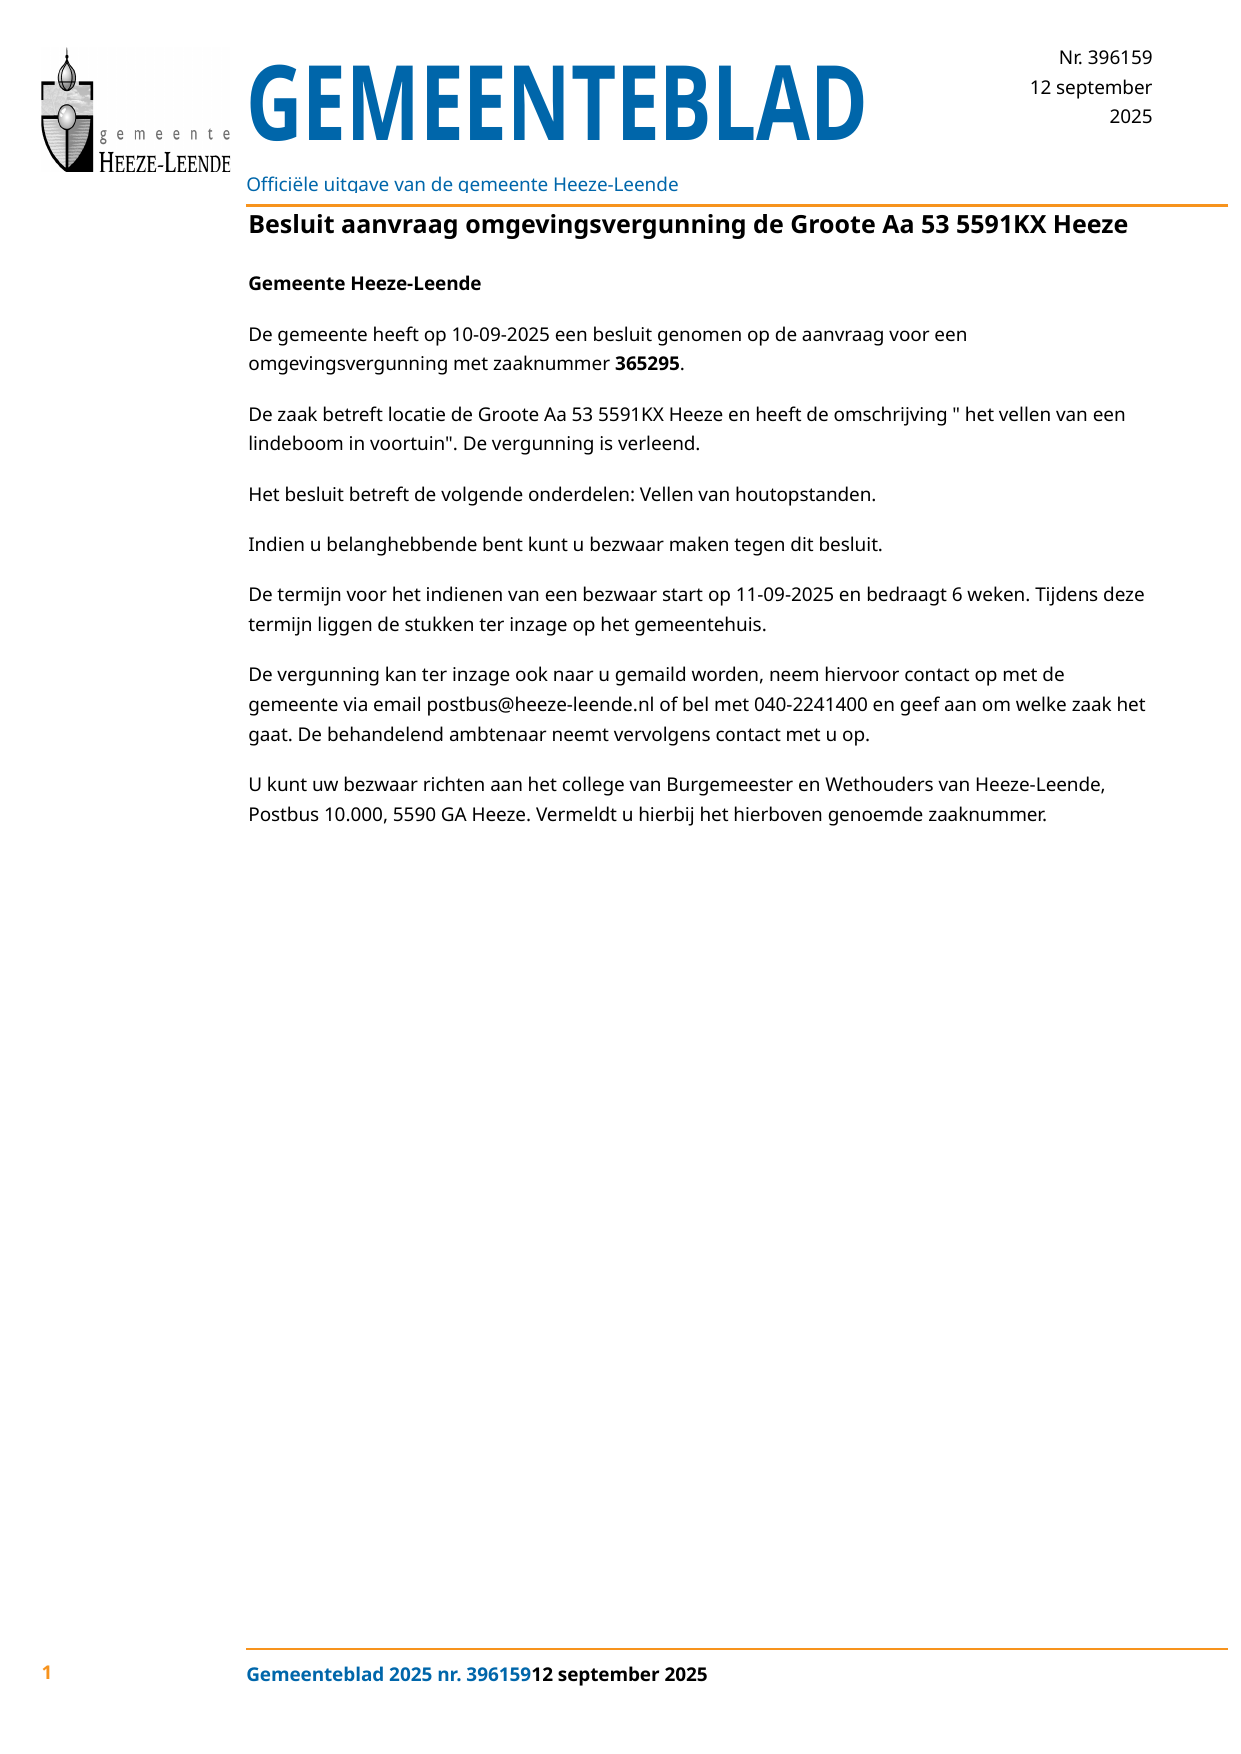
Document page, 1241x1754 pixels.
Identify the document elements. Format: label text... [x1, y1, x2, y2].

text De termijn voor het indienen van een bezwaar start op 11-09-2025 en bedraagt 6 weken. Tijdens deze termijn liggen de stukken ter inzage op het gemeentehuis. [248, 582, 1152, 637]
text Gemeente Heeze-Leende [248, 270, 1152, 296]
text De zaak betreft locatie de Groote Aa 53 5591KX Heeze en heeft de omschrijving " het vellen van een lindeboom in voortuin". De vergunning is verleend. [248, 401, 1152, 456]
text Indien u belanghebbende bent kunt u bezwaar maken tegen dit besluit. [248, 531, 1152, 557]
text U kunt uw bezwaar richten aan het college van Burgemeester en Wethouders van Heeze-Leende, Postbus 10.000, 5590 GA Heeze. Vermeldt u hierbij het hierboven genoemde zaaknummer. [248, 771, 1152, 826]
text De gemeente heeft op 10-09-2025 een besluit genomen op de aanvraag voor een omgevingsvergunning met zaaknummer 365295. [248, 321, 1152, 376]
text Het besluit betreft de volgende onderdelen: Vellen van houtopstanden. [248, 481, 1152, 506]
text Besluit aanvraag omgevingsvergunning de Groote Aa 53 5591KX Heeze [248, 207, 1152, 241]
text De vergunning kan ter inzage ook naar u gemaild worden, neem hiervoor contact op met de gemeente via email postbus@heeze-leende.nl of bel met 040-2241400 en geef aan om welke zaak het gaat. De behandelend ambtenaar neemt vervolgens contact met u op. [248, 662, 1152, 746]
picture [41, 47, 231, 172]
